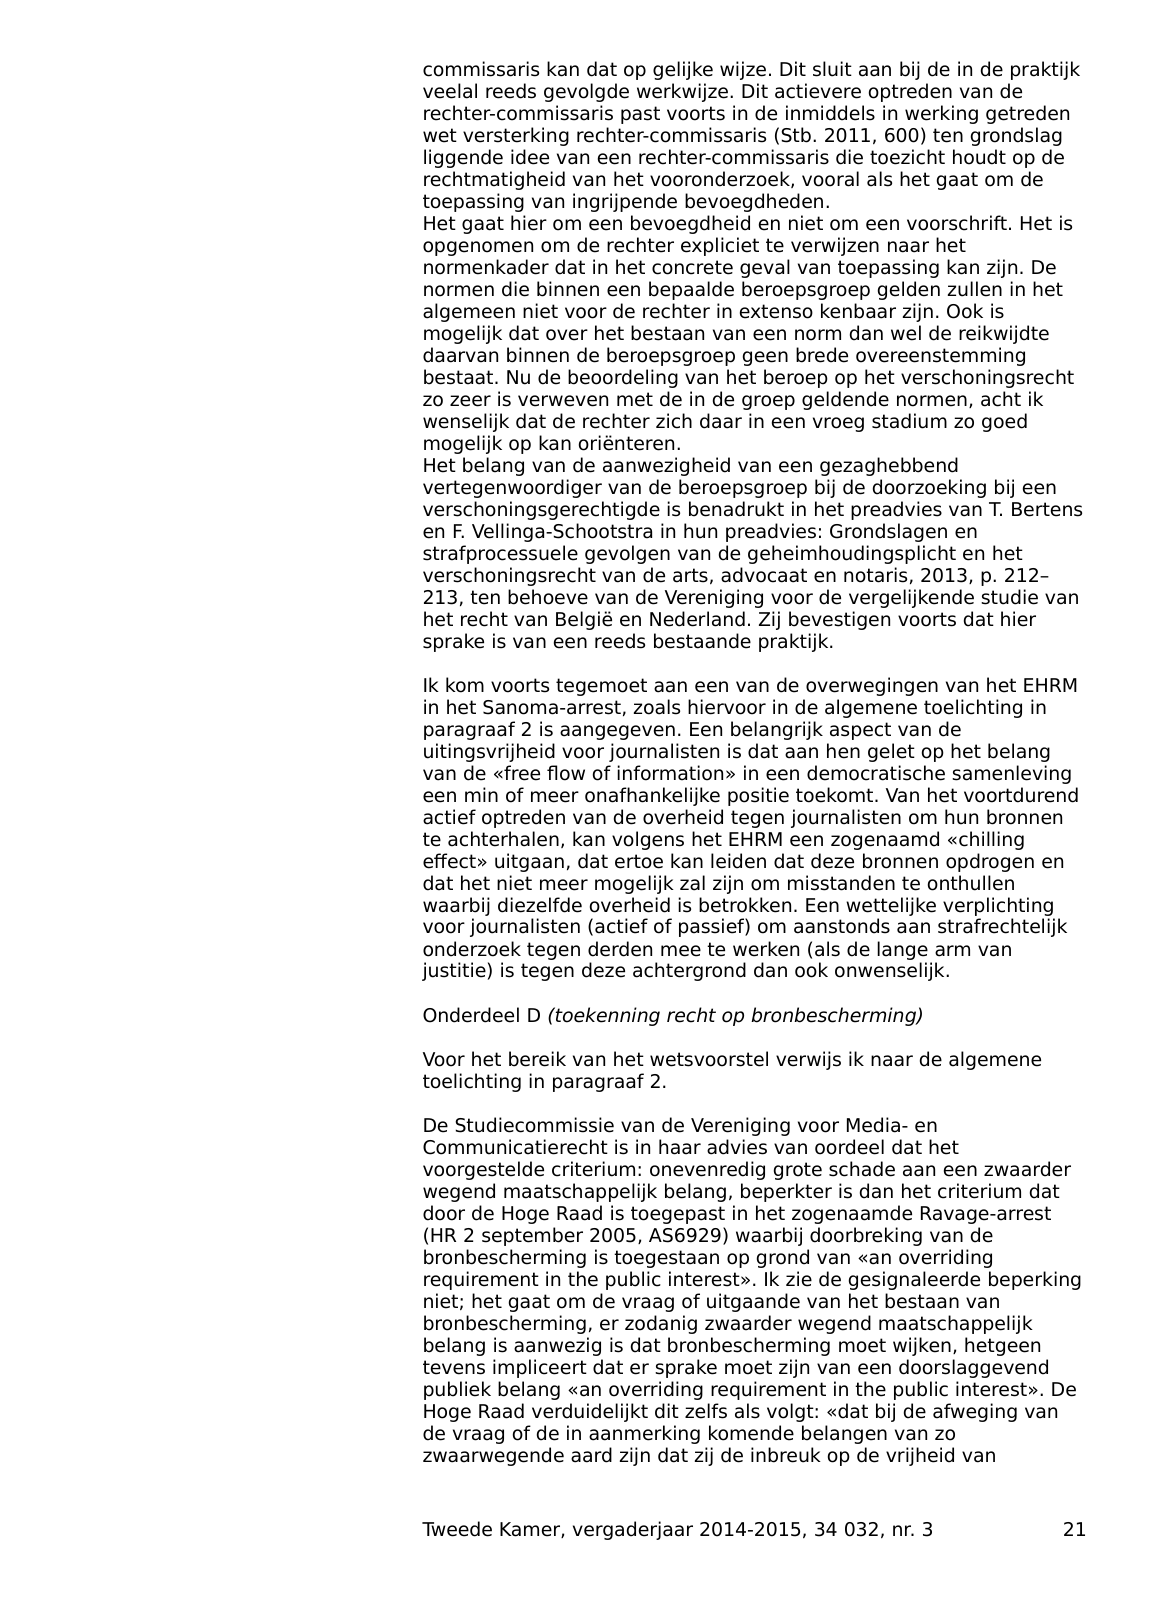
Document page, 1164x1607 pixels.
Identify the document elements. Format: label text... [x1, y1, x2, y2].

text Ik kom voorts tegemoet aan een van de overwegingen van het EHRM in het Sanoma-arrest, zoals hiervoor in de algemene toelichting in paragraaf 2 is aangegeven. Een belangrijk aspect van de uitingsvrijheid voor journalisten is dat aan hen gelet op het belang van de «free flow of information» in een democratische samenleving een min of meer onafhankelijke positie toekomt. Van het voortdurend actief optreden van de overheid tegen journalisten om hun bronnen te achterhalen, kan volgens het EHRM een zogenaamd «chilling effect» uitgaan, dat ertoe kan leiden dat deze bronnen opdrogen en dat het niet meer mogelijk zal zijn om misstanden te onthullen waarbij diezelfde overheid is betrokken. Een wettelijke verplichting voor journalisten (actief of passief) om aanstonds aan strafrechtelijk onderzoek tegen derden mee te werken (als de lange arm van justitie) is tegen deze achtergrond dan ook onwenselijk. [422, 675, 1087, 982]
text commissaris kan dat op gelijke wijze. Dit sluit aan bij de in de praktijk veelal reeds gevolgde werkwijze. Dit actievere optreden van de rechter-commissaris past voorts in de inmiddels in werking getreden wet versterking rechter-commissaris (Stb. 2011, 600) ten grondslag liggende idee van een rechter-commissaris die toezicht houdt op de rechtmatigheid van het vooronderzoek, vooral als het gaat om de toepassing van ingrijpende bevoegdheden. [422, 59, 1087, 213]
text Het gaat hier om een bevoegdheid en niet om een voorschrift. Het is opgenomen om de rechter expliciet te verwijzen naar het normenkader dat in het concrete geval van toepassing kan zijn. De normen die binnen een bepaalde beroepsgroep gelden zullen in het algemeen niet voor de rechter in extenso kenbaar zijn. Ook is mogelijk dat over het bestaan van een norm dan wel de reikwijdte daarvan binnen de beroepsgroep geen brede overeenstemming bestaat. Nu de beoordeling van het beroep op het verschoningsrecht zo zeer is verweven met de in de groep geldende normen, acht ik wenselijk dat de rechter zich daar in een vroeg stadium zo goed mogelijk op kan oriënteren. [422, 213, 1087, 455]
text Onderdeel D (toekenning recht op bronbescherming) [422, 1004, 1087, 1027]
text De Studiecommissie van de Vereniging voor Media- en Communicatierecht is in haar advies van oordeel dat het voorgestelde criterium: onevenredig grote schade aan een zwaarder wegend maatschappelijk belang, beperkter is dan het criterium dat door de Hoge Raad is toegepast in het zogenaamde Ravage-arrest (HR 2 september 2005, AS6929) waarbij doorbreking van de bronbescherming is toegestaan op grond van «an overriding requirement in the public interest». Ik zie de gesignaleerde beperking niet; het gaat om de vraag of uitgaande van het bestaan van bronbescherming, er zodanig zwaarder wegend maatschappelijk belang is aanwezig is dat bronbescherming moet wijken, hetgeen tevens impliceert dat er sprake moet zijn van een doorslaggevend publiek belang «an overriding requirement in the public interest». De Hoge Raad verduidelijkt dit zelfs als volgt: «dat bij de afweging van de vraag of de in aanmerking komende belangen van zo zwaarwegende aard zijn dat zij de inbreuk op de vrijheid van [422, 1115, 1087, 1467]
text Het belang van de aanwezigheid van een gezaghebbend vertegenwoordiger van de beroepsgroep bij de doorzoeking bij een verschoningsgerechtigde is benadrukt in het preadvies van T. Bertens en F. Vellinga-Schootstra in hun preadvies: Grondslagen en strafprocessuele gevolgen van de geheimhoudingsplicht en het verschoningsrecht van de arts, advocaat en notaris, 2013, p. 212–213, ten behoeve van de Vereniging voor de vergelijkende studie van het recht van België en Nederland. Zij bevestigen voorts dat hier sprake is van een reeds bestaande praktijk. [422, 455, 1087, 652]
text Voor het bereik van het wetsvoorstel verwijs ik naar de algemene toelichting in paragraaf 2. [422, 1049, 1087, 1093]
